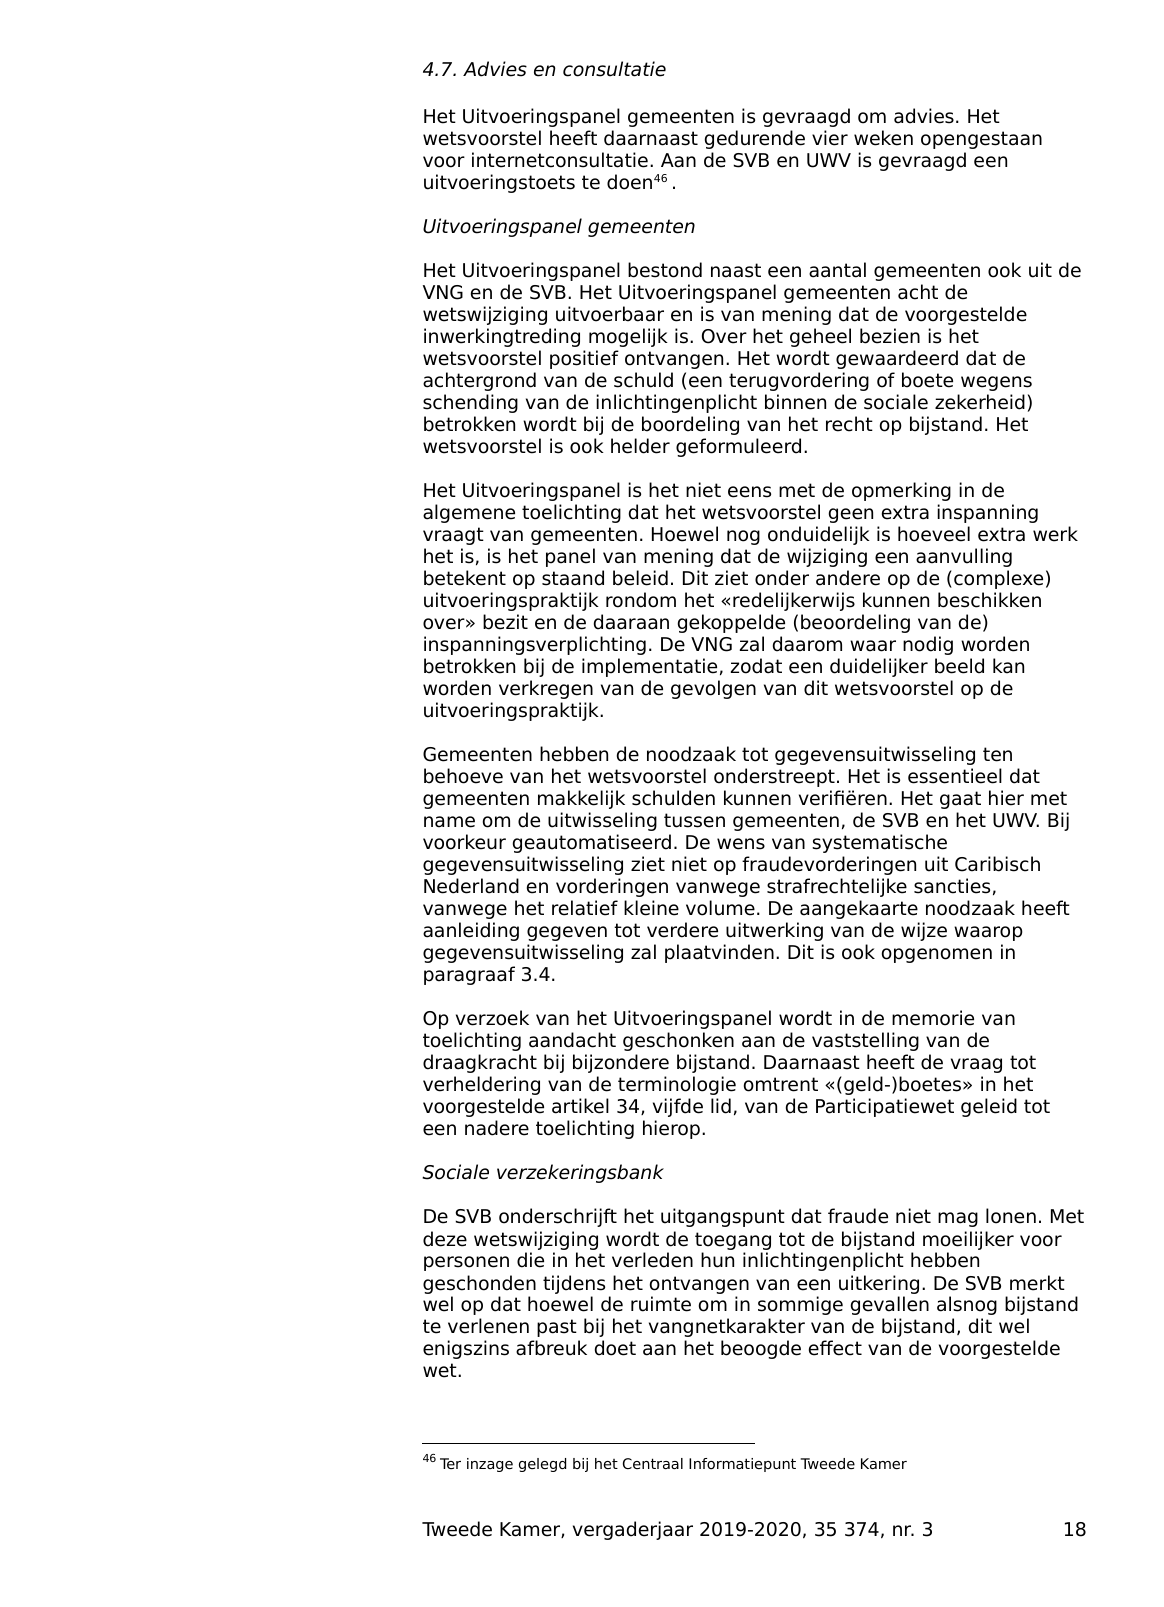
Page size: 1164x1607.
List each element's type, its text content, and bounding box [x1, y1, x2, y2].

text Gemeenten hebben de noodzaak tot gegevensuitwisseling ten behoeve van het wetsvoorstel onderstreept. Het is essentieel dat gemeenten makkelijk schulden kunnen verifiëren. Het gaat hier met name om de uitwisseling tussen gemeenten, de SVB en het UWV. Bij voorkeur geautomatiseerd. De wens van systematische gegevensuitwisseling ziet niet op fraudevorderingen uit Caribisch Nederland en vorderingen vanwege strafrechtelijke sancties, vanwege het relatief kleine volume. De aangekaarte noodzaak heeft aanleiding gegeven tot verdere uitwerking van de wijze waarop gegevensuitwisseling zal plaatvinden. Dit is ook opgenomen in paragraaf 3.4. [422, 744, 1087, 986]
text Ter inzage gelegd bij het Centraal Informatiepunt Tweede Kamer [422, 1452, 1087, 1474]
text Het Uitvoeringspanel gemeenten is gevraagd om advies. Het wetsvoorstel heeft daarnaast gedurende vier weken opengestaan voor internetconsultatie. Aan de SVB en UWV is gevraagd een uitvoeringstoets te doen. [422, 106, 1087, 194]
text De SVB onderschrijft het uitgangspunt dat fraude niet mag lonen. Met deze wetswijziging wordt de toegang tot de bijstand moeilijker voor personen die in het verleden hun inlichtingenplicht hebben geschonden tijdens het ontvangen van een uitkering. De SVB merkt wel op dat hoewel de ruimte om in sommige gevallen alsnog bijstand te verlenen past bij het vangnetkarakter van de bijstand, dit wel enigszins afbreuk doet aan het beoogde effect van de voorgestelde wet. [422, 1206, 1087, 1382]
text Op verzoek van het Uitvoeringspanel wordt in de memorie van toelichting aandacht geschonken aan de vaststelling van de draagkracht bij bijzondere bijstand. Daarnaast heeft de vraag tot verheldering van de terminologie omtrent «(geld-)boetes» in het voorgestelde artikel 34, vijfde lid, van de Participatiewet geleid tot een nadere toelichting hierop. [422, 1008, 1087, 1140]
text Het Uitvoeringspanel bestond naast een aantal gemeenten ook uit de VNG en de SVB. Het Uitvoeringspanel gemeenten acht de wetswijziging uitvoerbaar en is van mening dat de voorgestelde inwerkingtreding mogelijk is. Over het geheel bezien is het wetsvoorstel positief ontvangen. Het wordt gewaardeerd dat de achtergrond van de schuld (een terugvordering of boete wegens schending van de inlichtingenplicht binnen de sociale zekerheid) betrokken wordt bij de boordeling van het recht op bijstand. Het wetsvoorstel is ook helder geformuleerd. [422, 260, 1087, 458]
subtitle Uitvoeringspanel gemeenten [422, 216, 1087, 238]
subtitle 4.7. Advies en consultatie [422, 59, 1087, 81]
text Het Uitvoeringspanel is het niet eens met de opmerking in de algemene toelichting dat het wetsvoorstel geen extra inspanning vraagt van gemeenten. Hoewel nog onduidelijk is hoeveel extra werk het is, is het panel van mening dat de wijziging een aanvulling betekent op staand beleid. Dit ziet onder andere op de (complexe) uitvoeringspraktijk rondom het «redelijkerwijs kunnen beschikken over» bezit en de daaraan gekoppelde (beoordeling van de) inspanningsverplichting. De VNG zal daarom waar nodig worden betrokken bij de implementatie, zodat een duidelijker beeld kan worden verkregen van de gevolgen van dit wetsvoorstel op de uitvoeringspraktijk. [422, 480, 1087, 722]
subtitle Sociale verzekeringsbank [422, 1162, 1087, 1184]
